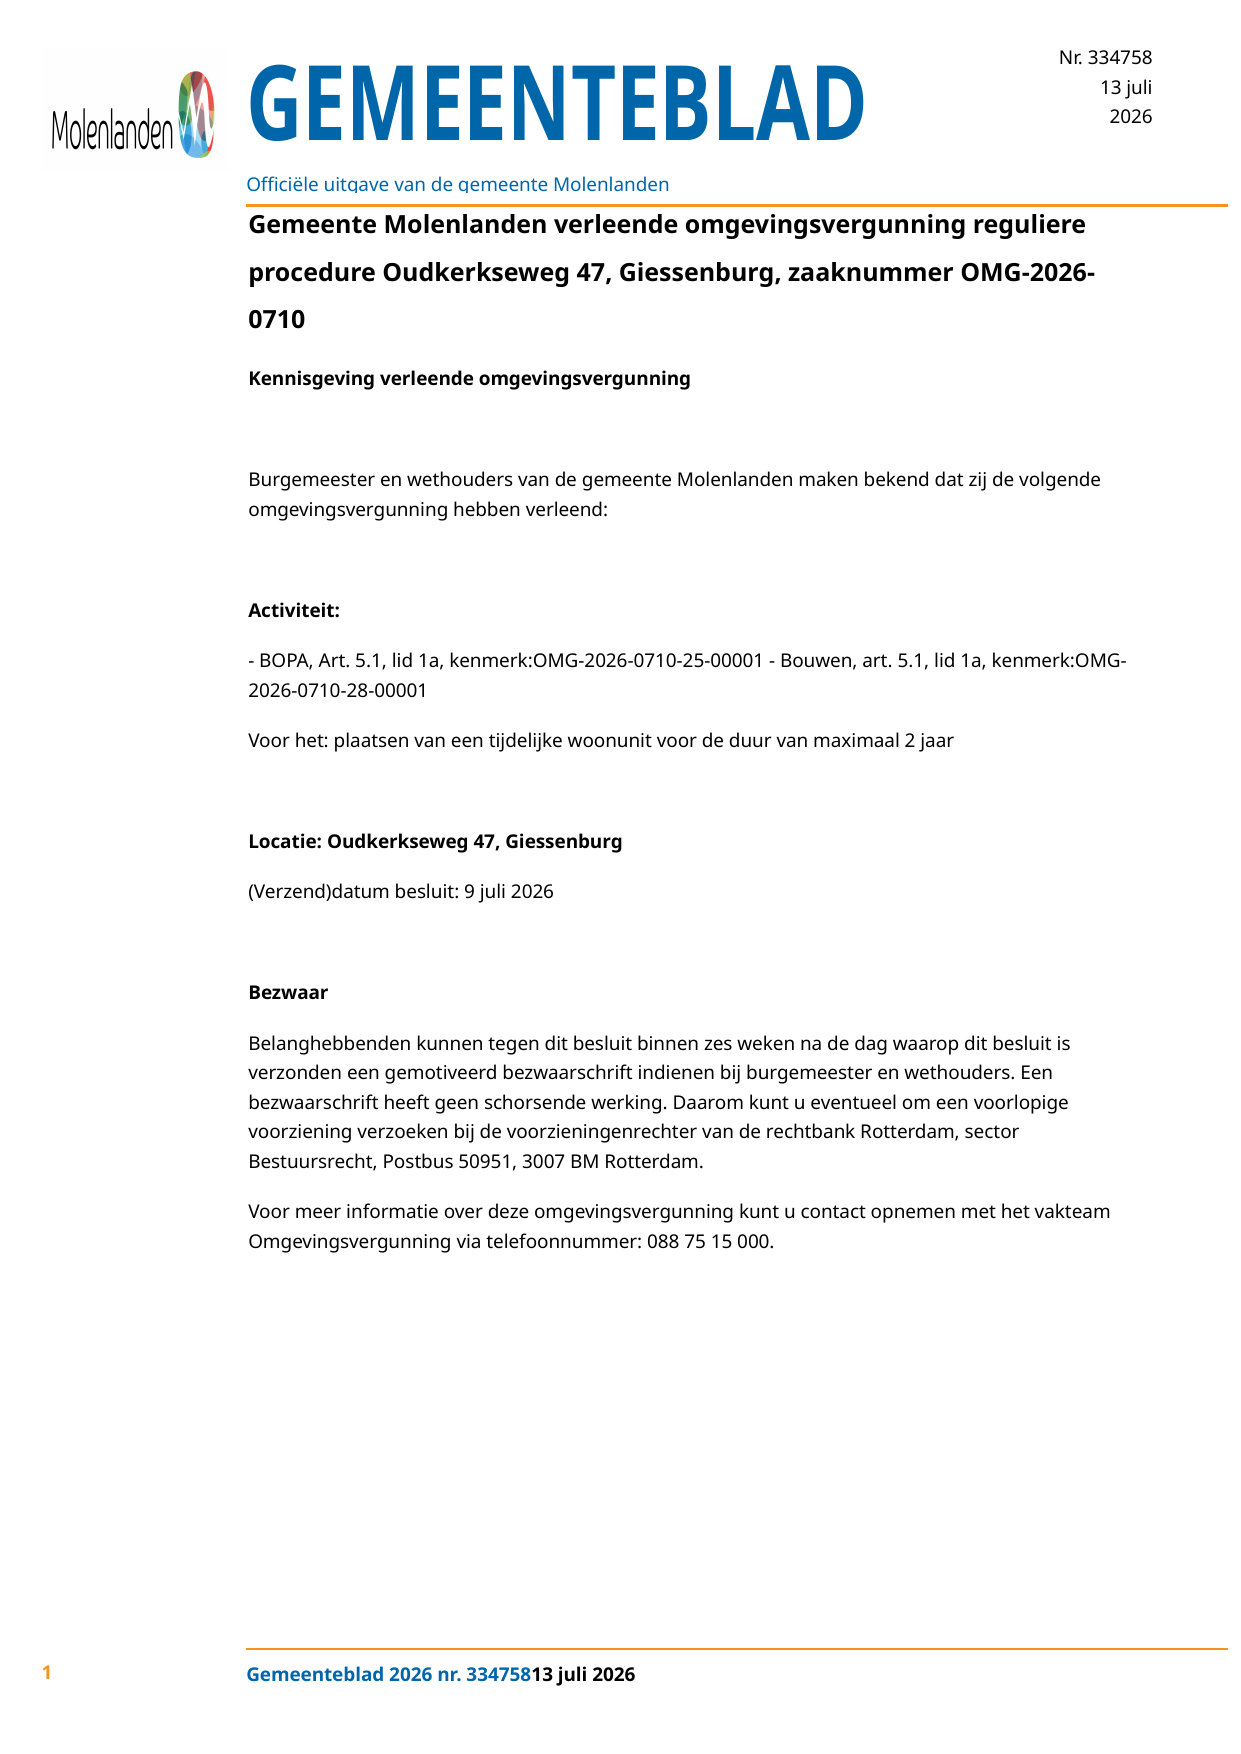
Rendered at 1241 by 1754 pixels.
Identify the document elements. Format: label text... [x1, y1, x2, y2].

text Locatie: Oudkerkseweg 47, Giessenburg [248, 828, 1152, 854]
text Activiteit: [248, 597, 1152, 622]
text (Verzend)datum besluit: 9 juli 2026 [248, 878, 1152, 904]
text Burgemeester en wethouders van de gemeente Molenlanden maken bekend dat zij de volgende omgevingsvergunning hebben verleend: [248, 466, 1152, 522]
text Gemeente Molenlanden verleende omgevingsvergunning reguliere procedure Oudkerkseweg 47, Giessenburg, zaaknummer OMG-2026-0710 [248, 207, 1152, 336]
text - BOPA, Art. 5.1, lid 1a, kenmerk:OMG-2026-0710-25-00001 - Bouwen, art. 5.1, lid 1a, kenmerk:OMG-2026-0710-28-00001 [248, 647, 1152, 702]
text Voor meer informatie over deze omgevingsvergunning kunt u contact opnemen met het vakteam Omgevingsvergunning via telefoonnummer: 088 75 15 000. [248, 1198, 1152, 1254]
text Belanghebbenden kunnen tegen dit besluit binnen zes weken na de dag waarop dit besluit is verzonden een gemotiveerd bezwaarschrift indienen bij burgemeester en wethouders. Een bezwaarschrift heeft geen schorsende werking. Daarom kunt u eventueel om een voorlopige voorziening verzoeken bij de voorzieningenrechter van de rechtbank Rotterdam, sector Bestuursrecht, Postbus 50951, 3007 BM Rotterdam. [248, 1030, 1152, 1174]
text Kennisgeving verleende omgevingsvergunning [248, 366, 1152, 391]
picture [41, 47, 231, 172]
text Voor het: plaatsen van een tijdelijke woonunit voor de duur van maximaal 2 jaar [248, 727, 1152, 753]
text Bezwaar [248, 979, 1152, 1005]
